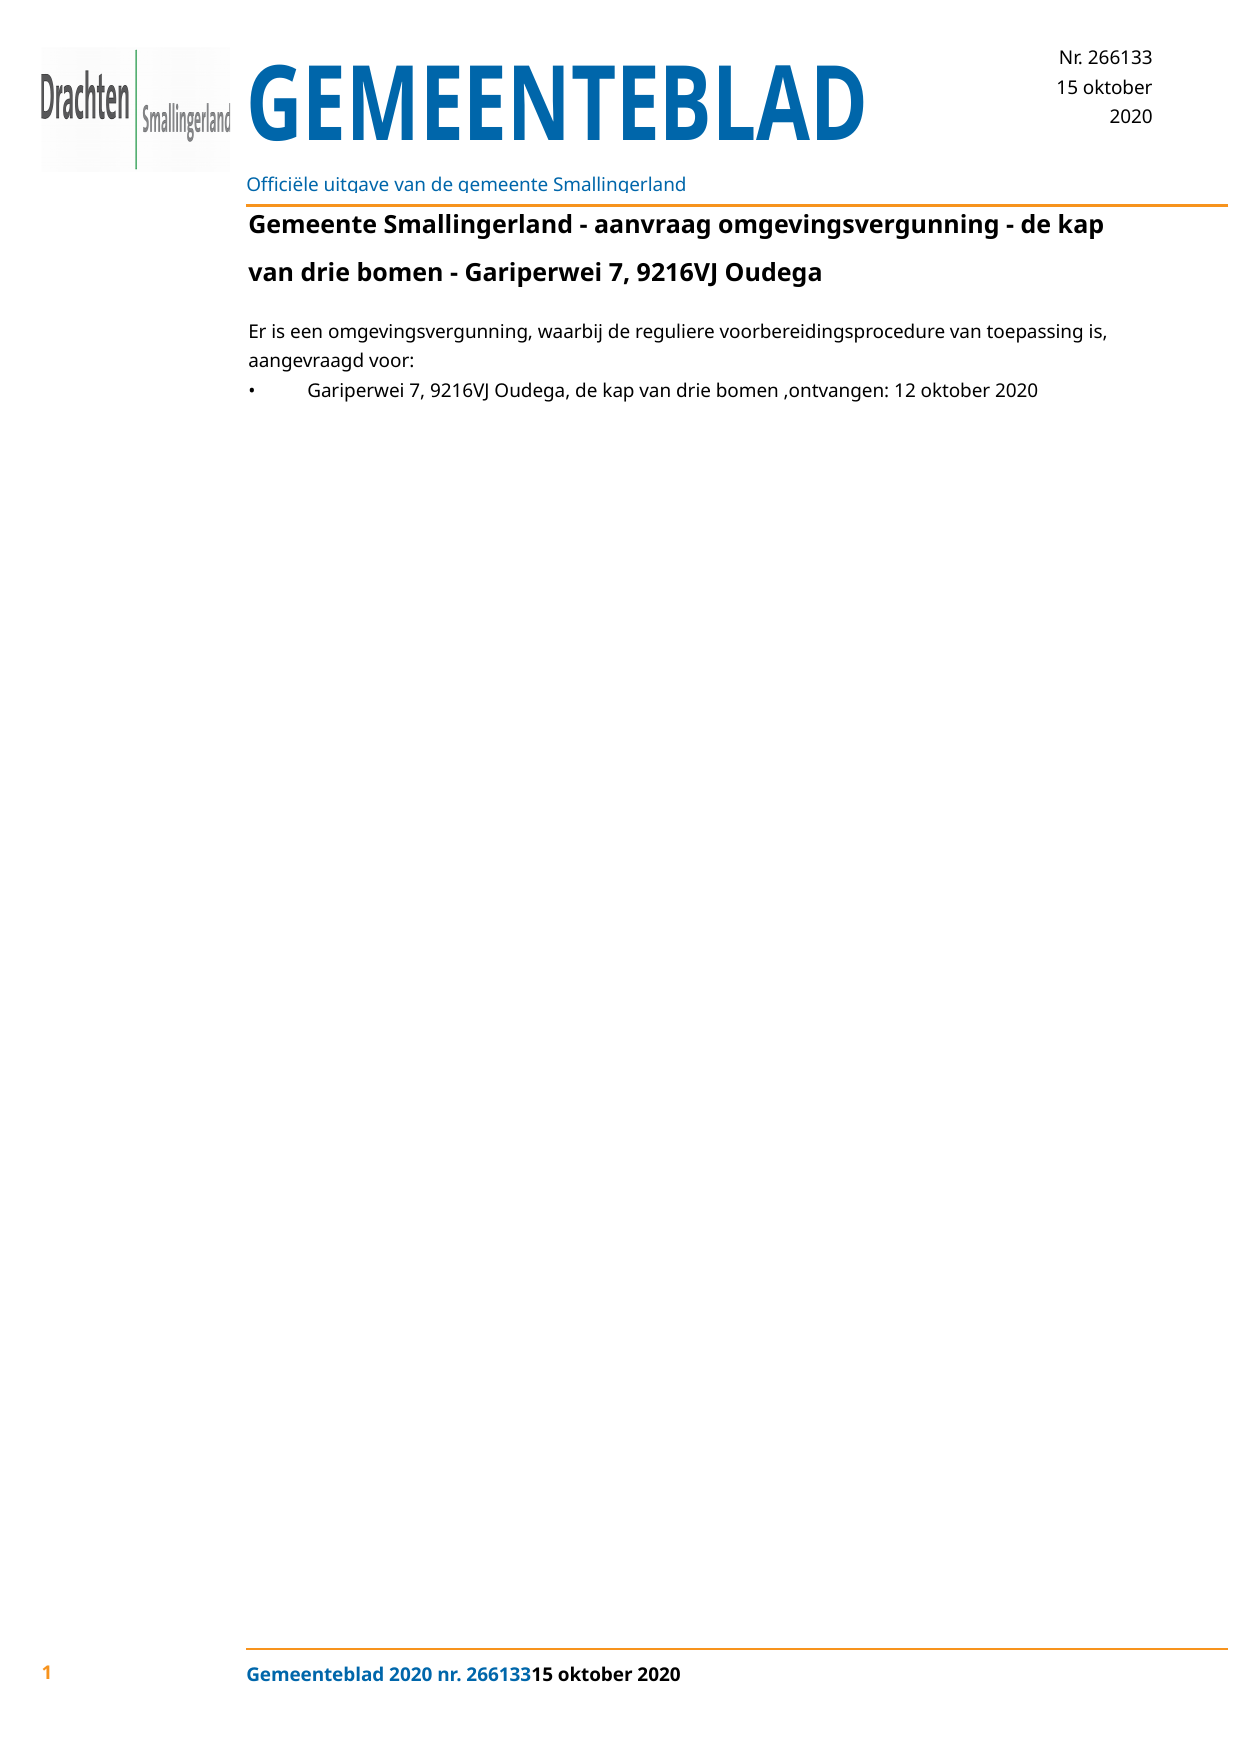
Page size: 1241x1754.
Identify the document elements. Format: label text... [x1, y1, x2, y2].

list Gariperwei 7, 9216VJ Oudega, de kap van drie bomen ,ontvangen: 12 oktober 2020 [248, 377, 1152, 403]
text Gemeente Smallingerland - aanvraag omgevingsvergunning - de kap van drie bomen - Gariperwei 7, 9216VJ Oudega [248, 207, 1152, 288]
text Er is een omgevingsvergunning, waarbij de reguliere voorbereidingsprocedure van toepassing is, aangevraagd voor: [248, 318, 1152, 373]
picture [41, 47, 231, 172]
